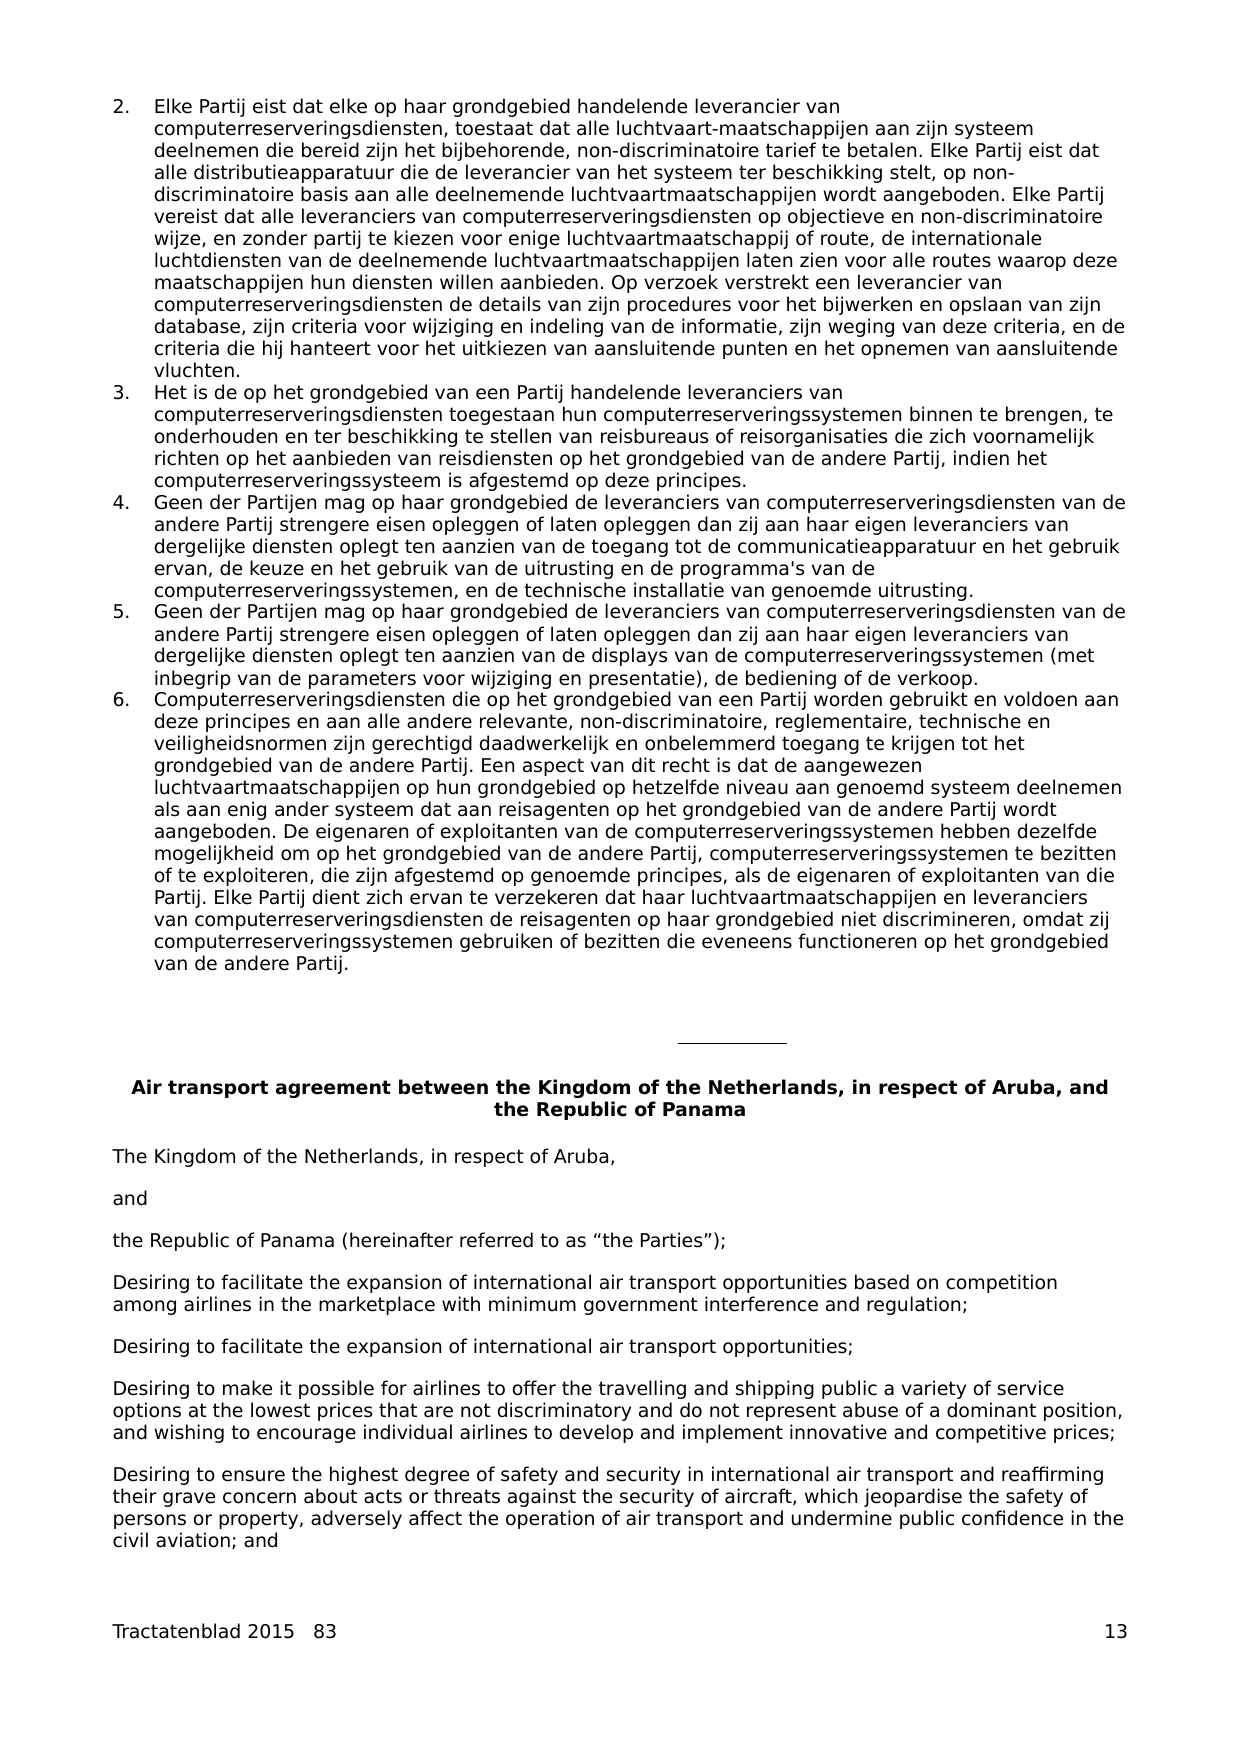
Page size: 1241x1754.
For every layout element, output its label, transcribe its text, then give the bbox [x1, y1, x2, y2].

text 2. Elke Partij eist dat elke op haar grondgebied handelende leverancier van computerreserveringsdiensten, toestaat dat alle luchtvaart-maatschappijen aan zijn systeem deelnemen die bereid zijn het bijbehorende, non-discriminatoire tarief te betalen. Elke Partij eist dat alle distributieapparatuur die de leverancier van het systeem ter beschikking stelt, op non-discriminatoire basis aan alle deelnemende luchtvaartmaatschappijen wordt aangeboden. Elke Partij vereist dat alle leveranciers van computerreserveringsdiensten op objectieve en non-discriminatoire wijze, en zonder partij te kiezen voor enige luchtvaartmaatschappij of route, de internationale luchtdiensten van de deelnemende luchtvaartmaatschappijen laten zien voor alle routes waarop deze maatschappijen hun diensten willen aanbieden. Op verzoek verstrekt een leverancier van computerreserveringsdiensten de details van zijn procedures voor het bijwerken en opslaan van zijn database, zijn criteria voor wijziging en indeling van de informatie, zijn weging van deze criteria, en de criteria die hij hanteert voor het uitkiezen van aansluitende punten en het opnemen van aansluitende vluchten. [112, 96, 1128, 382]
text Desiring to facilitate the expansion of international air transport opportunities based on competition among airlines in the marketplace with minimum government interference and regulation; [112, 1272, 1128, 1316]
text and [112, 1188, 1128, 1210]
text The Kingdom of the Netherlands, in respect of Aruba, [112, 1146, 1128, 1168]
subtitle Air transport agreement between the Kingdom of the Netherlands, in respect of Aruba, and the Republic of Panama [112, 1077, 1128, 1121]
text 3. Het is de op het grondgebied van een Partij handelende leveranciers van computerreserveringsdiensten toegestaan hun computerreserveringssystemen binnen te brengen, te onderhouden en ter beschikking te stellen van reisbureaus of reisorganisaties die zich voornamelijk richten op het aanbieden van reisdiensten op het grondgebied van de andere Partij, indien het computerreserveringssysteem is afgestemd op deze principes. [112, 382, 1128, 492]
text Desiring to facilitate the expansion of international air transport opportunities; [112, 1336, 1128, 1358]
text Desiring to ensure the highest degree of safety and security in international air transport and reaffirming their grave concern about acts or threats against the security of aircraft, which jeopardise the safety of persons or property, adversely affect the operation of air transport and undermine public confidence in the civil aviation; and [112, 1464, 1128, 1552]
text the Republic of Panama (hereinafter referred to as “the Parties”); [112, 1230, 1128, 1252]
text 4. Geen der Partijen mag op haar grondgebied de leveranciers van computerreserveringsdiensten van de andere Partij strengere eisen opleggen of laten opleggen dan zij aan haar eigen leveranciers van dergelijke diensten oplegt ten aanzien van de toegang tot de communicatieapparatuur en het gebruik ervan, de keuze en het gebruik van de uitrusting en de programma's van de computerreserveringssystemen, en de technische installatie van genoemde uitrusting. [112, 492, 1128, 601]
text 6. Computerreserveringsdiensten die op het grondgebied van een Partij worden gebruikt en voldoen aan deze principes en aan alle andere relevante, non-discriminatoire, reglementaire, technische en veiligheidsnormen zijn gerechtigd daadwerkelijk en onbelemmerd toegang te krijgen tot het grondgebied van de andere Partij. Een aspect van dit recht is dat de aangewezen luchtvaartmaatschappijen op hun grondgebied op hetzelfde niveau aan genoemd systeem deelnemen als aan enig ander systeem dat aan reisagenten op het grondgebied van de andere Partij wordt aangeboden. De eigenaren of exploitanten van de computerreserveringssystemen hebben dezelfde mogelijkheid om op het grondgebied van de andere Partij, computerreserveringssystemen te bezitten of te exploiteren, die zijn afgestemd op genoemde principes, als de eigenaren of exploitanten van die Partij. Elke Partij dient zich ervan te verzekeren dat haar luchtvaartmaatschappijen en leveranciers van computerreserveringsdiensten de reisagenten op haar grondgebied niet discrimineren, omdat zij computerreserveringssystemen gebruiken of bezitten die eveneens functioneren op het grondgebied van de andere Partij. [112, 689, 1128, 975]
text 5. Geen der Partijen mag op haar grondgebied de leveranciers van computerreserveringsdiensten van de andere Partij strengere eisen opleggen of laten opleggen dan zij aan haar eigen leveranciers van dergelijke diensten oplegt ten aanzien van de displays van de computerreserveringssystemen (met inbegrip van de parameters voor wijziging en presentatie), de bediening of de verkoop. [112, 601, 1128, 689]
text Desiring to make it possible for airlines to offer the travelling and shipping public a variety of service options at the lowest prices that are not discriminatory and do not represent abuse of a dominant position, and wishing to encourage individual airlines to develop and implement innovative and competitive prices; [112, 1378, 1128, 1444]
